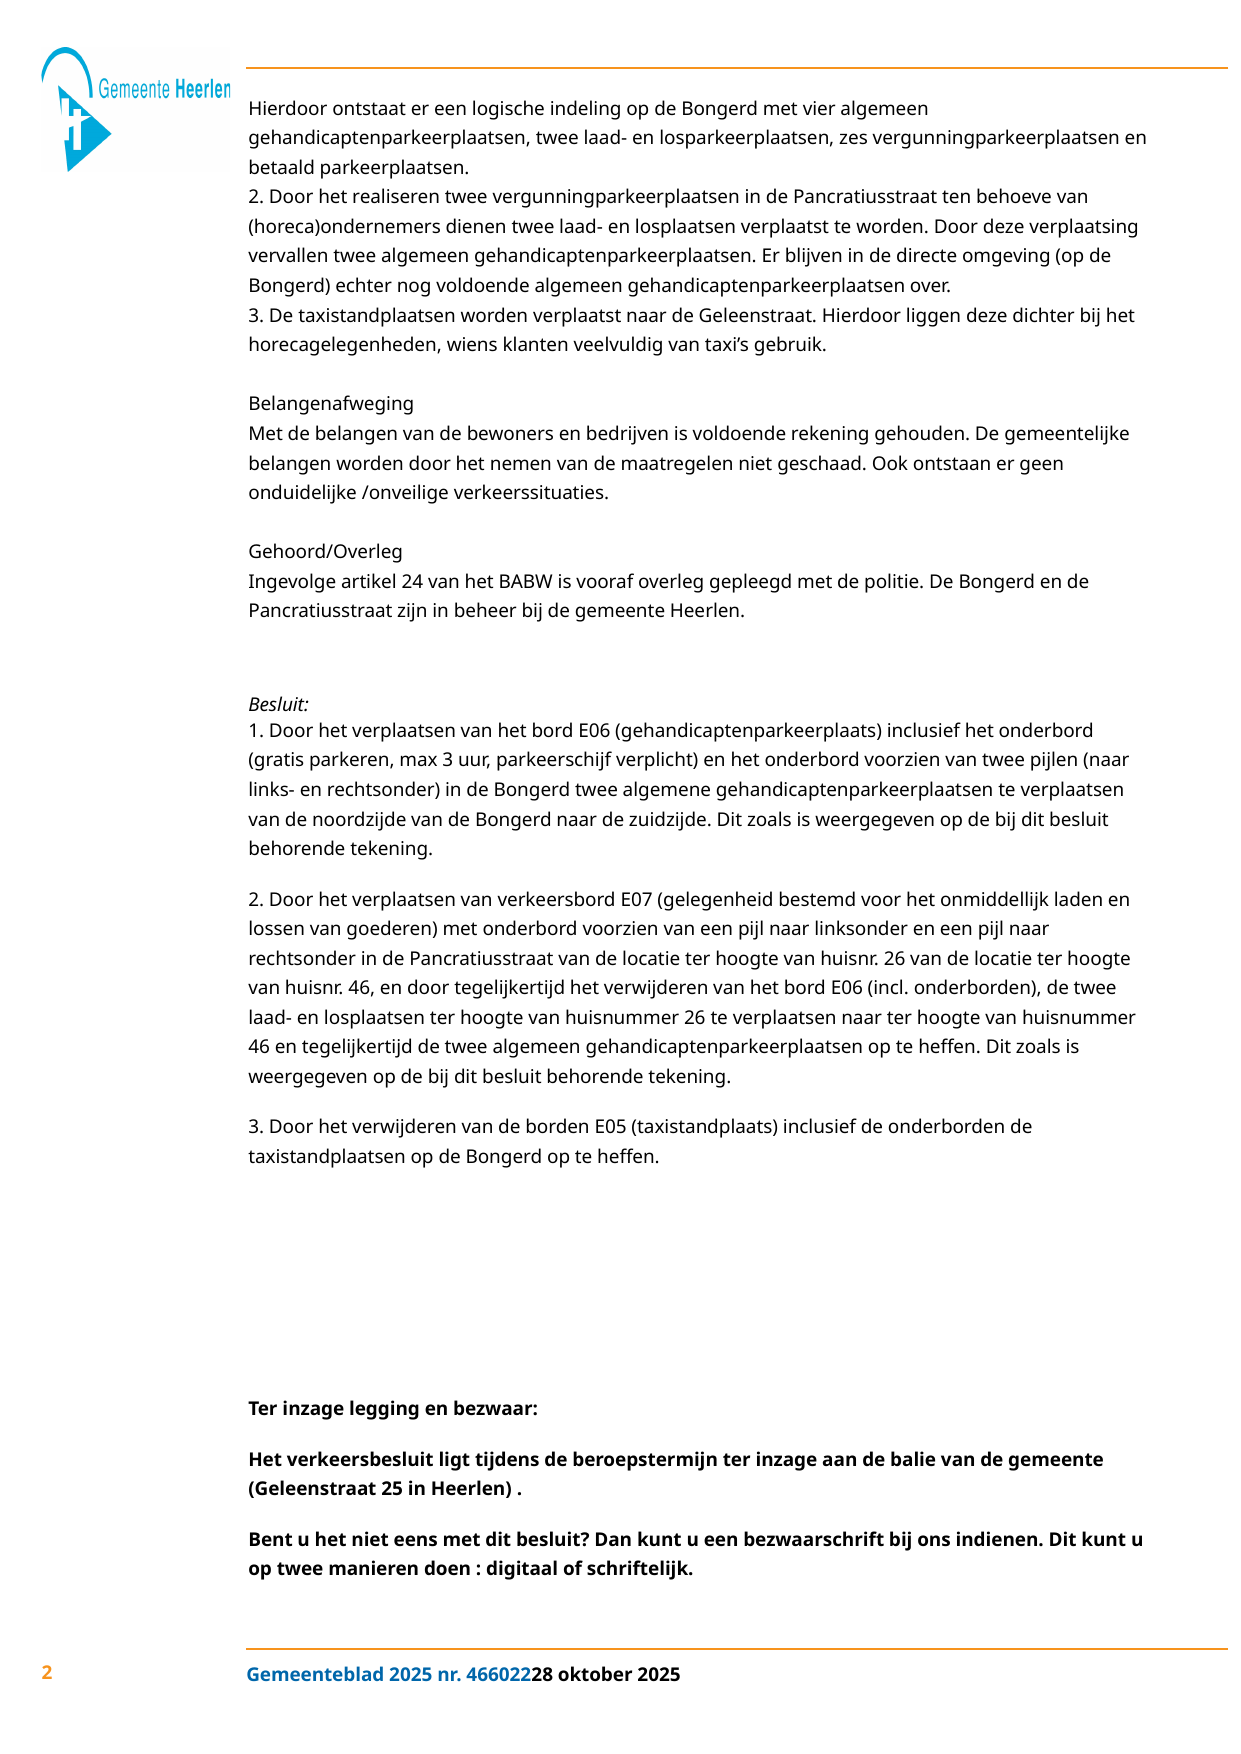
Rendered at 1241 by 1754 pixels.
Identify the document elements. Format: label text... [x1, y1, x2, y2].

text Gehoord/Overleg [248, 538, 1152, 564]
text Het verkeersbesluit ligt tijdens de beroepstermijn ter inzage aan de balie van de gemeente (Geleenstraat 25 in Heerlen) . [248, 1446, 1152, 1501]
text 2. Door het realiseren twee vergunningparkeerplaatsen in de Pancratiusstraat ten behoeve van (horeca)ondernemers dienen twee laad- en losplaatsen verplaatst te worden. Door deze verplaatsing vervallen twee algemeen gehandicaptenparkeerplaatsen. Er blijven in de directe omgeving (op de Bongerd) echter nog voldoende algemeen gehandicaptenparkeerplaatsen over. [248, 183, 1152, 298]
text 1. Door het verplaatsen van het bord E06 (gehandicaptenparkeerplaats) inclusief het onderbord (gratis parkeren, max 3 uur, parkeerschijf verplicht) en het onderbord voorzien van twee pijlen (naar links- en rechtsonder) in de Bongerd twee algemene gehandicaptenparkeerplaatsen te verplaatsen van de noordzijde van de Bongerd naar de zuidzijde. Dit zoals is weergegeven op de bij dit besluit behorende tekening. [248, 717, 1152, 861]
text 3. De taxistandplaatsen worden verplaatst naar de Geleenstraat. Hierdoor liggen deze dichter bij het horecagelegenheden, wiens klanten veelvuldig van taxi’s gebruik. [248, 302, 1152, 357]
text 3. Door het verwijderen van de borden E05 (taxistandplaats) inclusief de onderborden de taxistandplaatsen op de Bongerd op te heffen. [248, 1114, 1152, 1169]
picture [41, 47, 231, 172]
text Ter inzage legging en bezwaar: [248, 1395, 1152, 1421]
text Bent u het niet eens met dit besluit? Dan kunt u een bezwaarschrift bij ons indienen. Dit kunt u op twee manieren doen : digitaal of schriftelijk. [248, 1526, 1152, 1581]
text Besluit: [248, 691, 1152, 717]
text Ingevolge artikel 24 van het BABW is vooraf overleg gepleegd met de politie. De Bongerd en de Pancratiusstraat zijn in beheer bij de gemeente Heerlen. [248, 568, 1152, 623]
text 2. Door het verplaatsen van verkeersbord E07 (gelegenheid bestemd voor het onmiddellijk laden en lossen van goederen) met onderbord voorzien van een pijl naar linksonder en een pijl naar rechtsonder in de Pancratiusstraat van de locatie ter hoogte van huisnr. 26 van de locatie ter hoogte van huisnr. 46, en door tegelijkertijd het verwijderen van het bord E06 (incl. onderborden), de twee laad- en losplaatsen ter hoogte van huisnummer 26 te verplaatsen naar ter hoogte van huisnummer 46 en tegelijkertijd de twee algemeen gehandicaptenparkeerplaatsen op te heffen. Dit zoals is weergegeven op de bij dit besluit behorende tekening. [248, 886, 1152, 1089]
picture [41, 47, 59, 70]
text Belangenafweging [248, 391, 1152, 416]
text Met de belangen van de bewoners en bedrijven is voldoende rekening gehouden. De gemeentelijke belangen worden door het nemen van de maatregelen niet geschaad. Ook ontstaan er geen onduidelijke /onveilige verkeerssituaties. [248, 420, 1152, 505]
text Hierdoor ontstaat er een logische indeling op de Bongerd met vier algemeen gehandicaptenparkeerplaatsen, twee laad- en losparkeerplaatsen, zes vergunningparkeerplaatsen en betaald parkeerplaatsen. [248, 95, 1152, 180]
